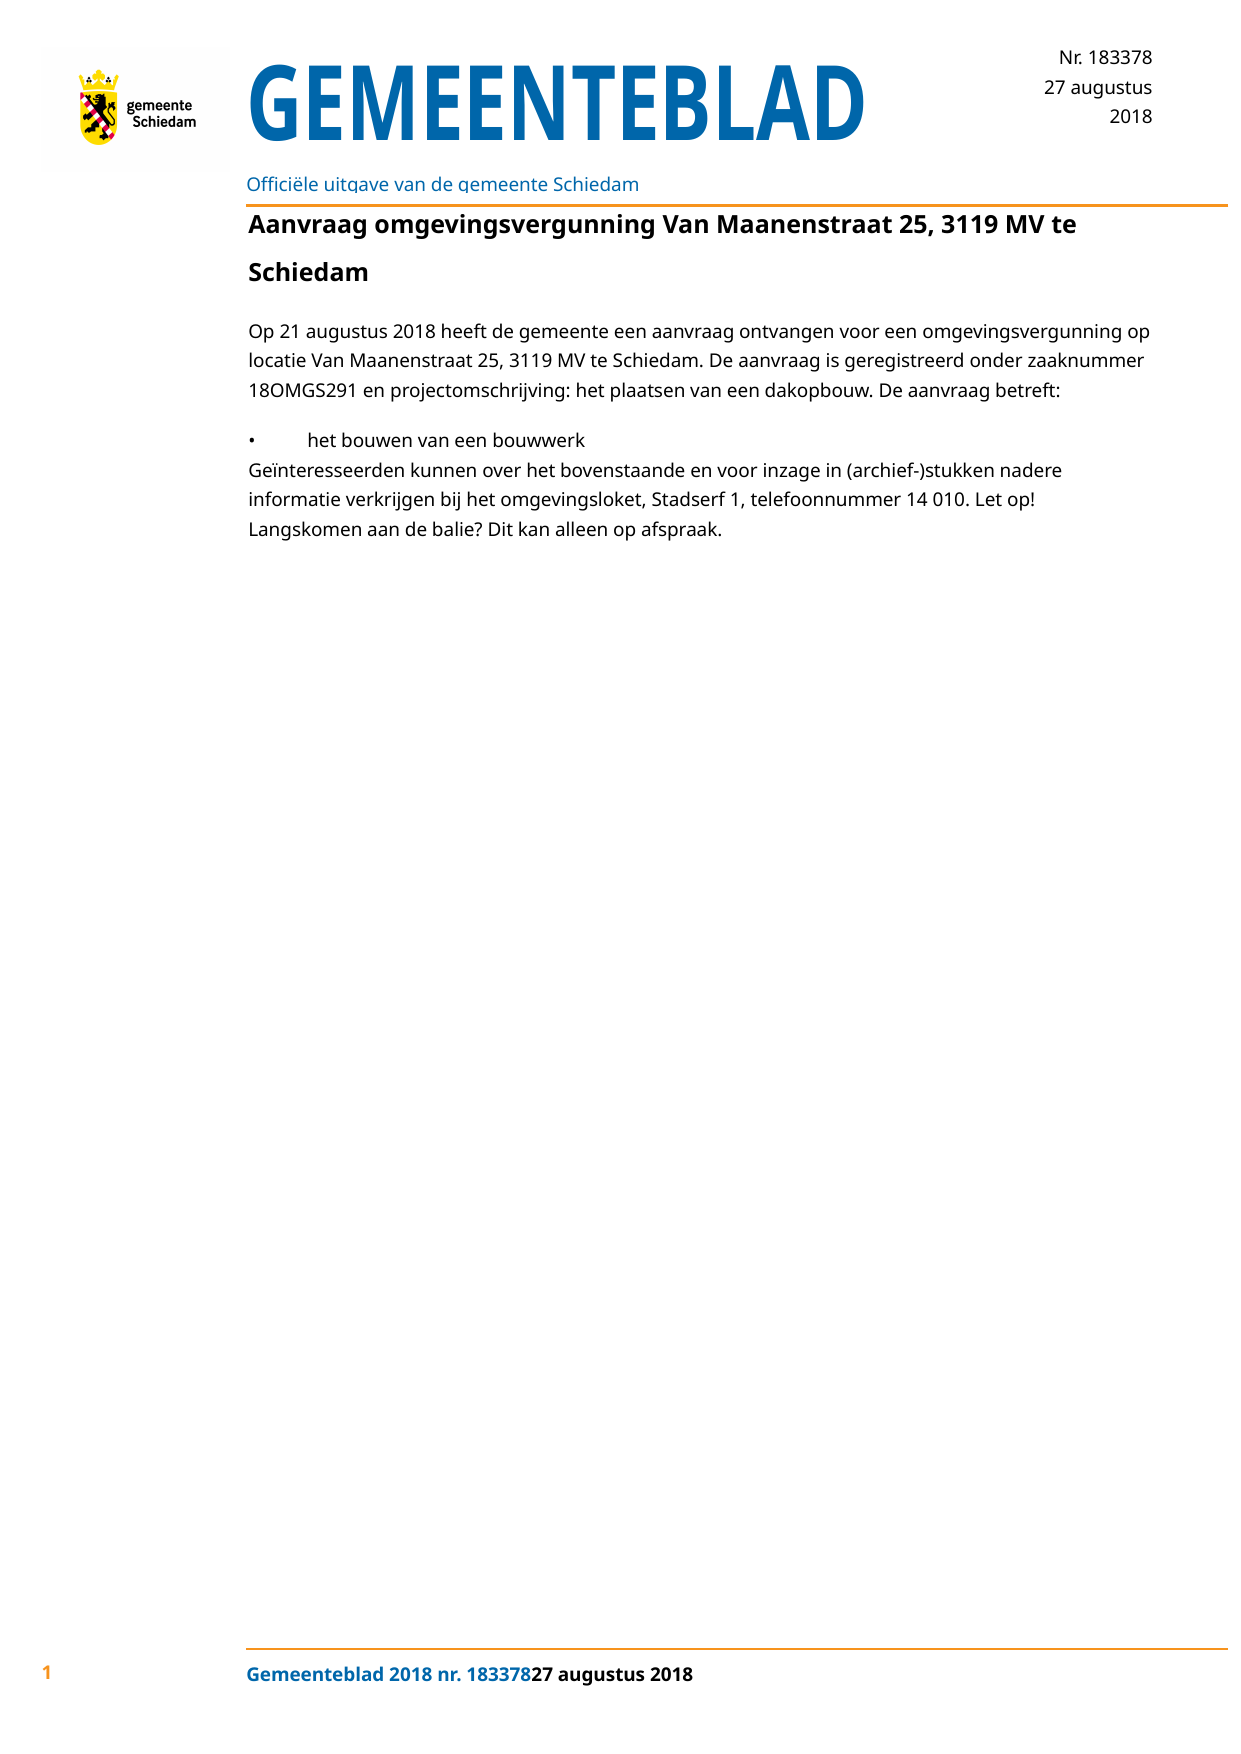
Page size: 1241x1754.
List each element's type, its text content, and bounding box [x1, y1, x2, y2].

text Op 21 augustus 2018 heeft de gemeente een aanvraag ontvangen voor een omgevingsvergunning op locatie Van Maanenstraat 25, 3119 MV te Schiedam. De aanvraag is geregistreerd onder zaaknummer 18OMGS291 en projectomschrijving: het plaatsen van een dakopbouw. De aanvraag betreft: [248, 318, 1152, 403]
list het bouwen van een bouwwerk [248, 427, 1152, 453]
picture [41, 47, 231, 172]
text Geïnteresseerden kunnen over het bovenstaande en voor inzage in (archief-)stukken nadere informatie verkrijgen bij het omgevingsloket, Stadserf 1, telefoonnummer 14 010. Let op! Langskomen aan de balie? Dit kan alleen op afspraak. [248, 457, 1152, 542]
text Aanvraag omgevingsvergunning Van Maanenstraat 25, 3119 MV te Schiedam [248, 207, 1152, 288]
